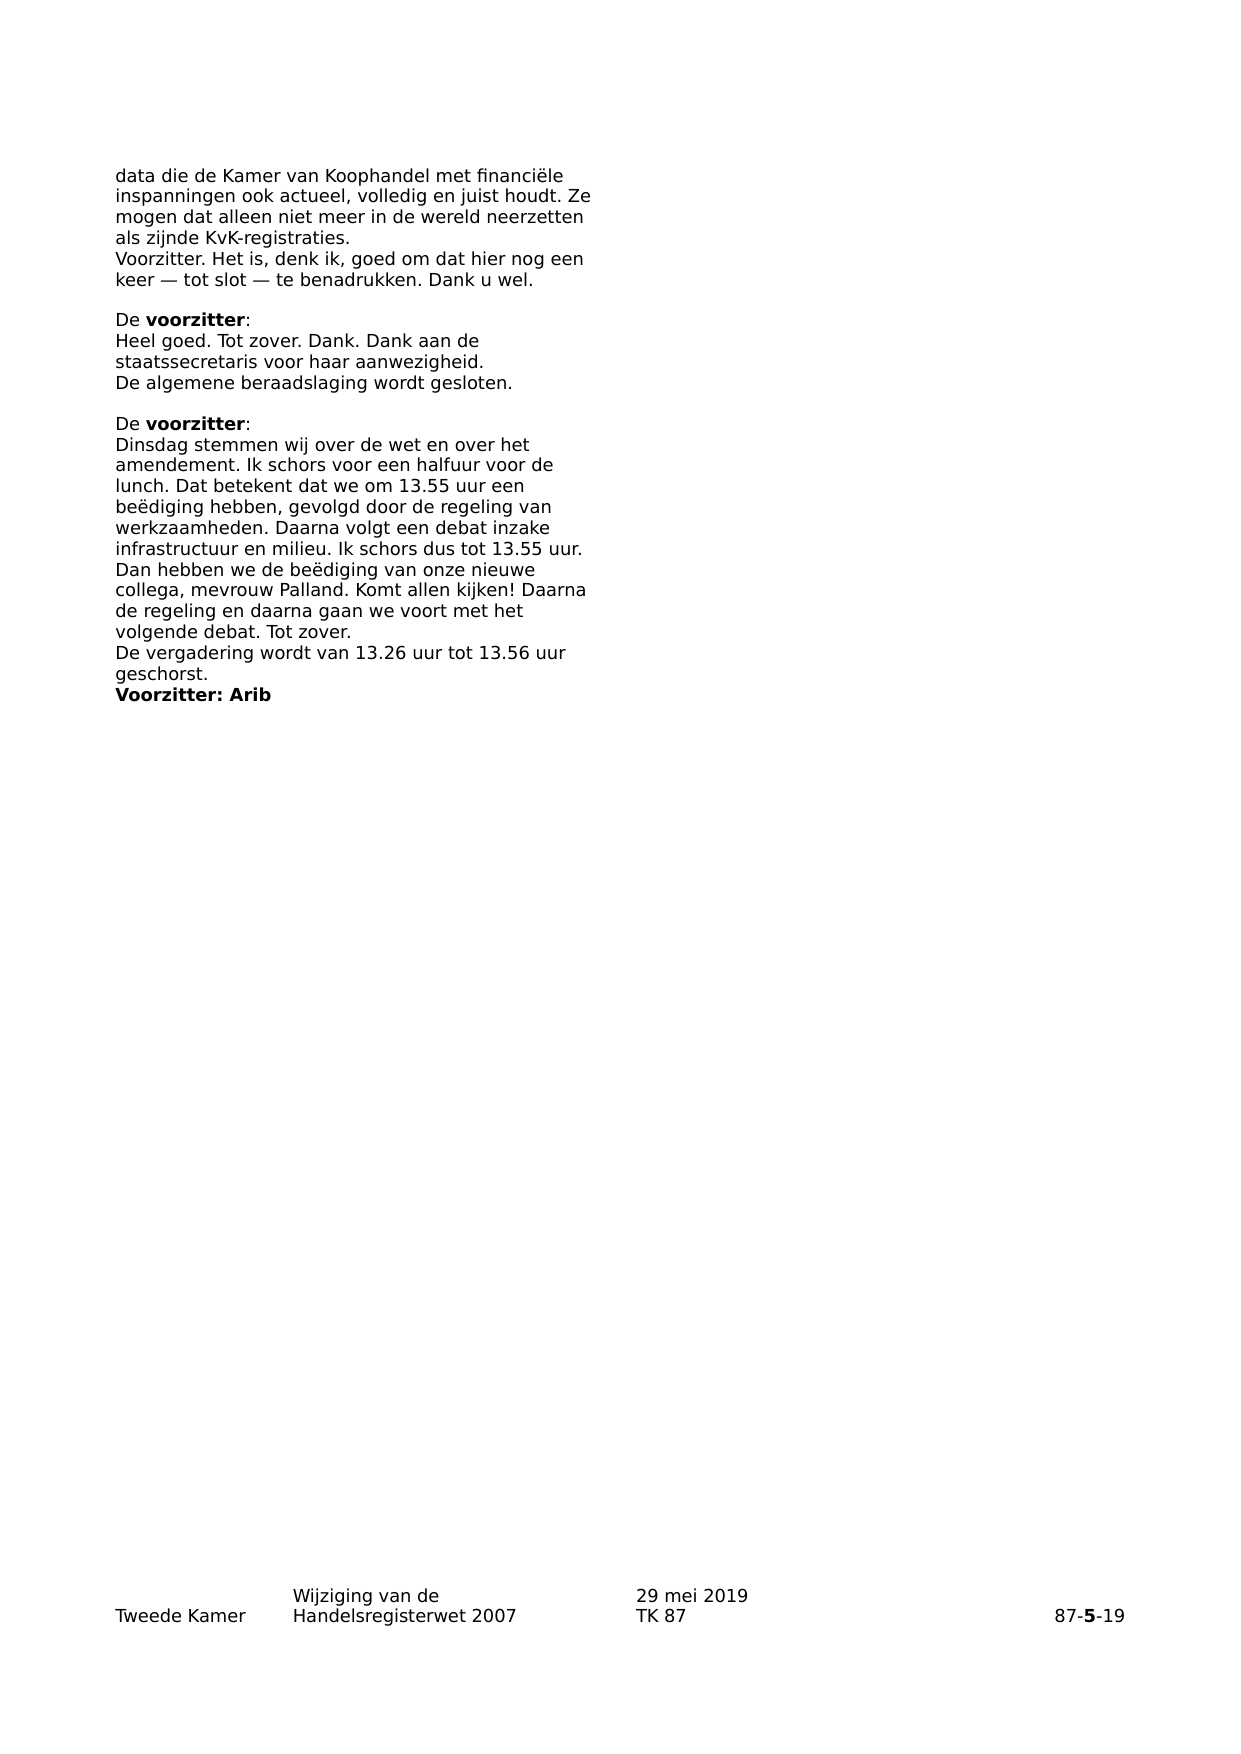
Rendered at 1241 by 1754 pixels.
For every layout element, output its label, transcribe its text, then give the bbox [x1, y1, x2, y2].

text Voorzitter: Arib [115, 684, 605, 705]
text De algemene beraadslaging wordt gesloten. [115, 373, 605, 393]
text De vergadering wordt van 13.26 uur tot 13.56 uur geschorst. [115, 643, 605, 684]
text De voorzitter: [115, 413, 605, 434]
text Dinsdag stemmen wij over de wet en over het amendement. Ik schors voor een halfuur voor de lunch. Dat betekent dat we om 13.55 uur een beëdiging hebben, gevolgd door de regeling van werkzaamheden. Daarna volgt een debat inzake infrastructuur en milieu. Ik schors dus tot 13.55 uur. Dan hebben we de beëdiging van onze nieuwe collega, mevrouw Palland. Komt allen kijken! Daarna de regeling en daarna gaan we voort met het volgende debat. Tot zover. [115, 434, 605, 643]
text Heel goed. Tot zover. Dank. Dank aan de staatssecretaris voor haar aanwezigheid. [115, 331, 605, 373]
text Voorzitter. Het is, denk ik, goed om dat hier nog een keer — tot slot — te benadrukken. Dank u wel. [115, 249, 605, 290]
text data die de Kamer van Koophandel met financiële inspanningen ook actueel, volledig en juist houdt. Ze mogen dat alleen niet meer in de wereld neerzetten als zijnde KvK-registraties. [115, 165, 605, 249]
text De voorzitter: [115, 310, 605, 331]
